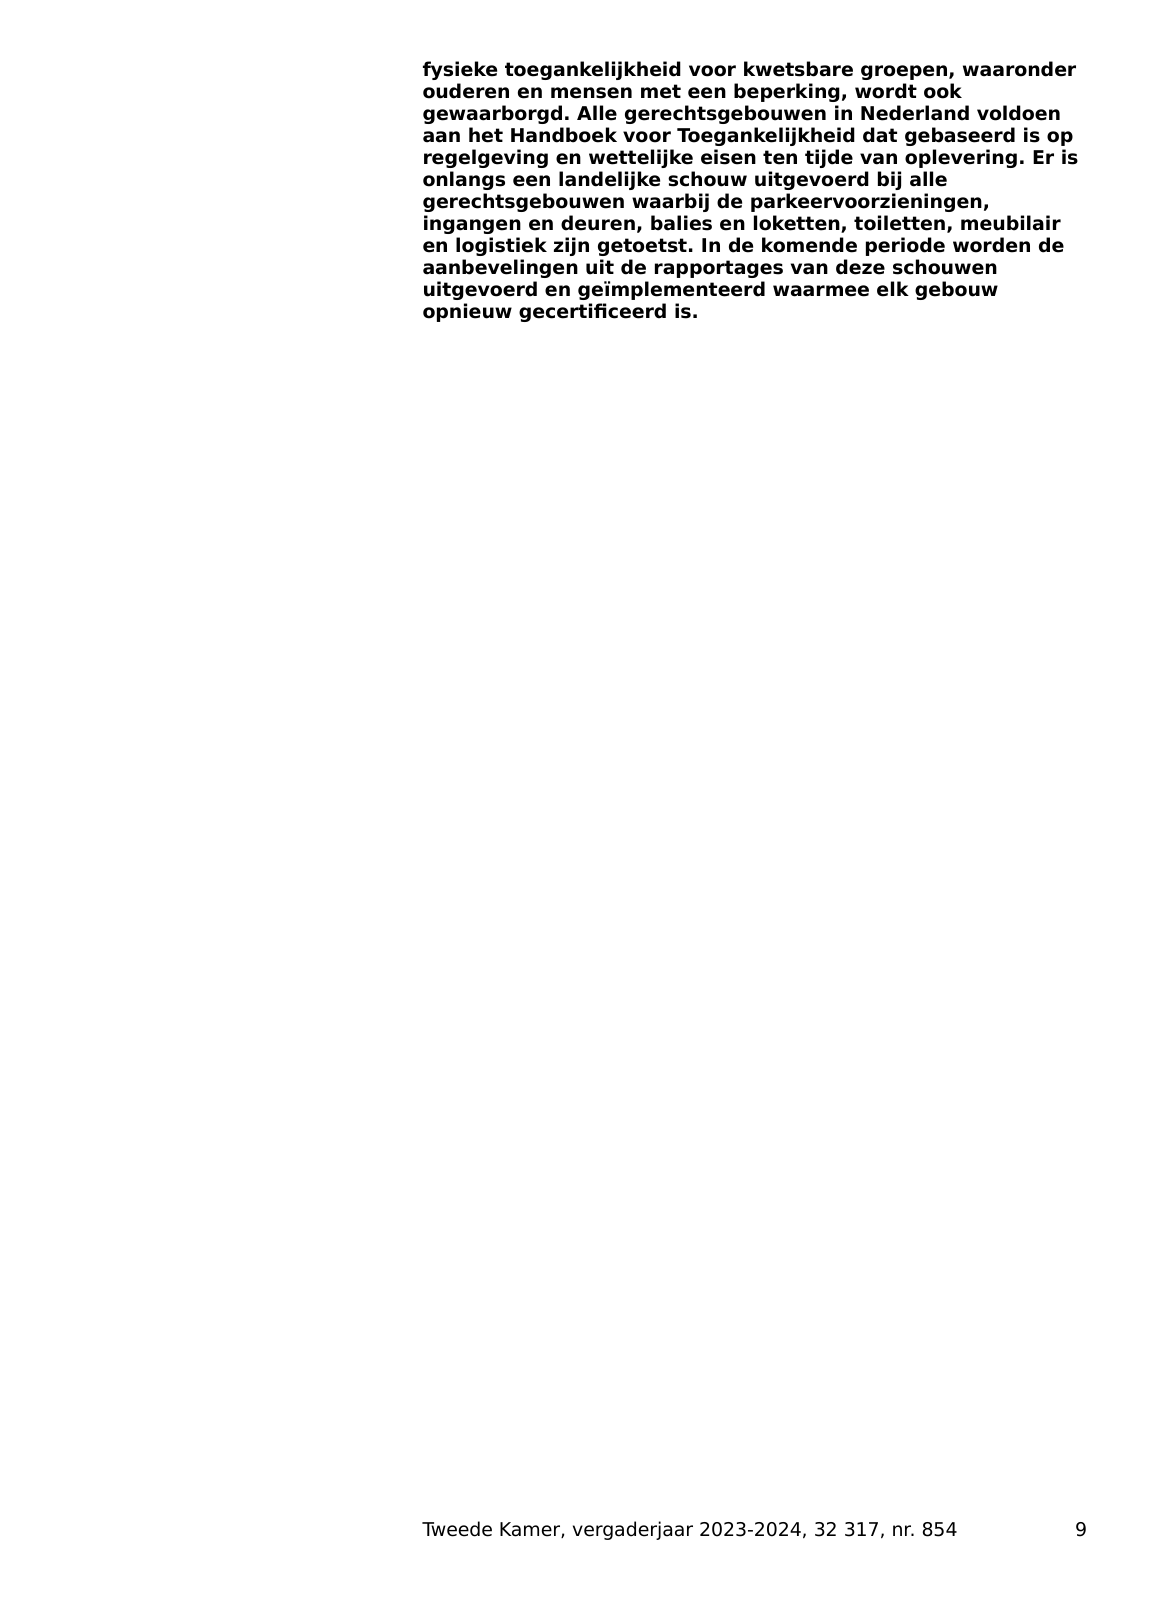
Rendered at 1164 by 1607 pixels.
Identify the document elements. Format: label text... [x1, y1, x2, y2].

text fysieke toegankelijkheid voor kwetsbare groepen, waaronder ouderen en mensen met een beperking, wordt ook gewaarborgd. Alle gerechtsgebouwen in Nederland voldoen aan het Handboek voor Toegankelijkheid dat gebaseerd is op regelgeving en wettelijke eisen ten tijde van oplevering. Er is onlangs een landelijke schouw uitgevoerd bij alle gerechtsgebouwen waarbij de parkeervoorzieningen, ingangen en deuren, balies en loketten, toiletten, meubilair en logistiek zijn getoetst. In de komende periode worden de aanbevelingen uit de rapportages van deze schouwen uitgevoerd en geïmplementeerd waarmee elk gebouw opnieuw gecertificeerd is. [422, 59, 1087, 323]
